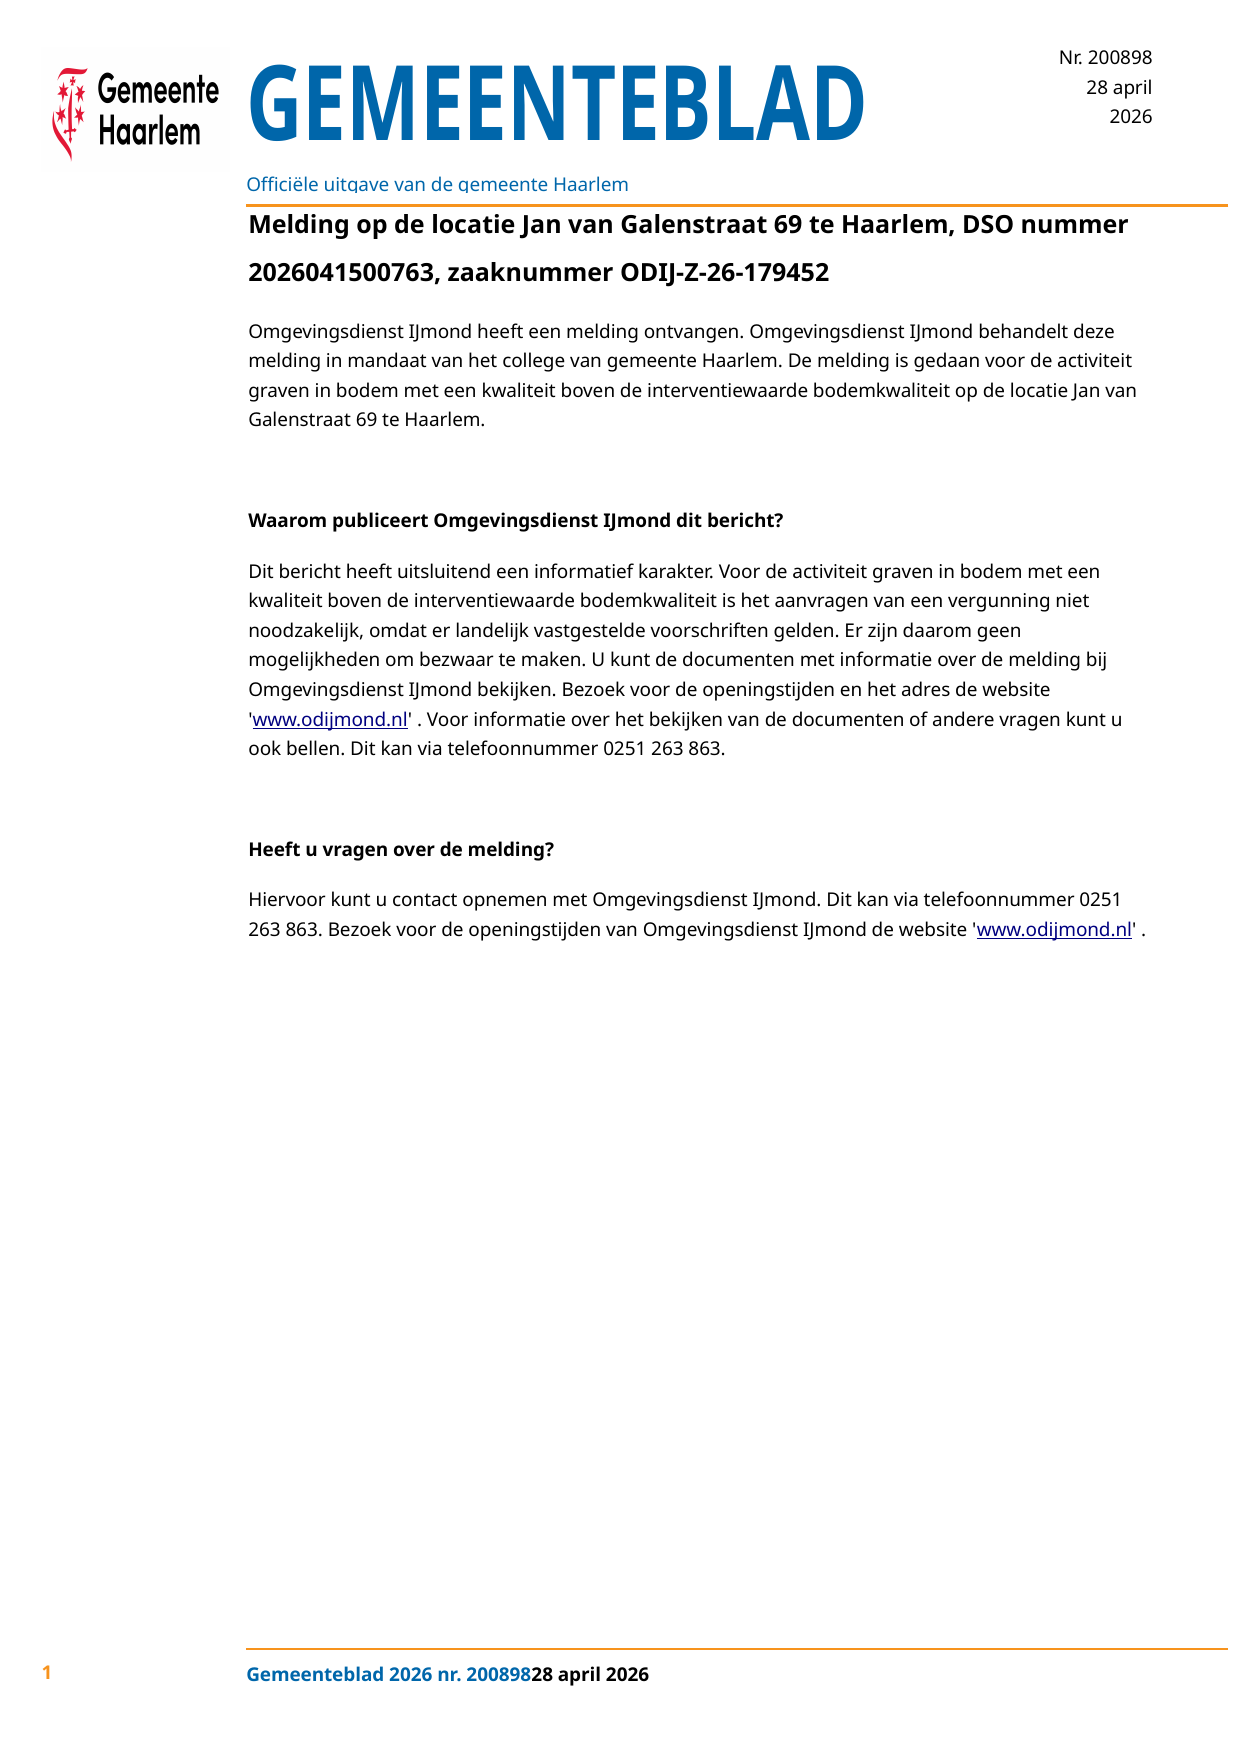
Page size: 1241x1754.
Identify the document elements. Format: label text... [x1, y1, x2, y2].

picture [41, 47, 231, 172]
text Heeft u vragen over de melding? [248, 836, 1152, 862]
text Hiervoor kunt u contact opnemen met Omgevingsdienst IJmond. Dit kan via telefoonnummer 0251 263 863. Bezoek voor de openingstijden van Omgevingsdienst IJmond de website 'www.odijmond.nl' . [248, 887, 1152, 942]
text Dit bericht heeft uitsluitend een informatief karakter. Voor de activiteit graven in bodem met een kwaliteit boven de interventiewaarde bodemkwaliteit is het aanvragen van een vergunning niet noodzakelijk, omdat er landelijk vastgestelde voorschriften gelden. Er zijn daarom geen mogelijkheden om bezwaar te maken. U kunt de documenten met informatie over de melding bij Omgevingsdienst IJmond bekijken. Bezoek voor de openingstijden en het adres de website 'www.odijmond.nl' . Voor informatie over het bekijken van de documenten of andere vragen kunt u ook bellen. Dit kan via telefoonnummer 0251 263 863. [248, 558, 1152, 761]
text Omgevingsdienst IJmond heeft een melding ontvangen. Omgevingsdienst IJmond behandelt deze melding in mandaat van het college van gemeente Haarlem. De melding is gedaan voor de activiteit graven in bodem met een kwaliteit boven de interventiewaarde bodemkwaliteit op de locatie Jan van Galenstraat 69 te Haarlem. [248, 318, 1152, 432]
text Melding op de locatie Jan van Galenstraat 69 te Haarlem, DSO nummer 2026041500763, zaaknummer ODIJ-Z-26-179452 [248, 207, 1152, 288]
text Waarom publiceert Omgevingsdienst IJmond dit bericht? [248, 507, 1152, 533]
